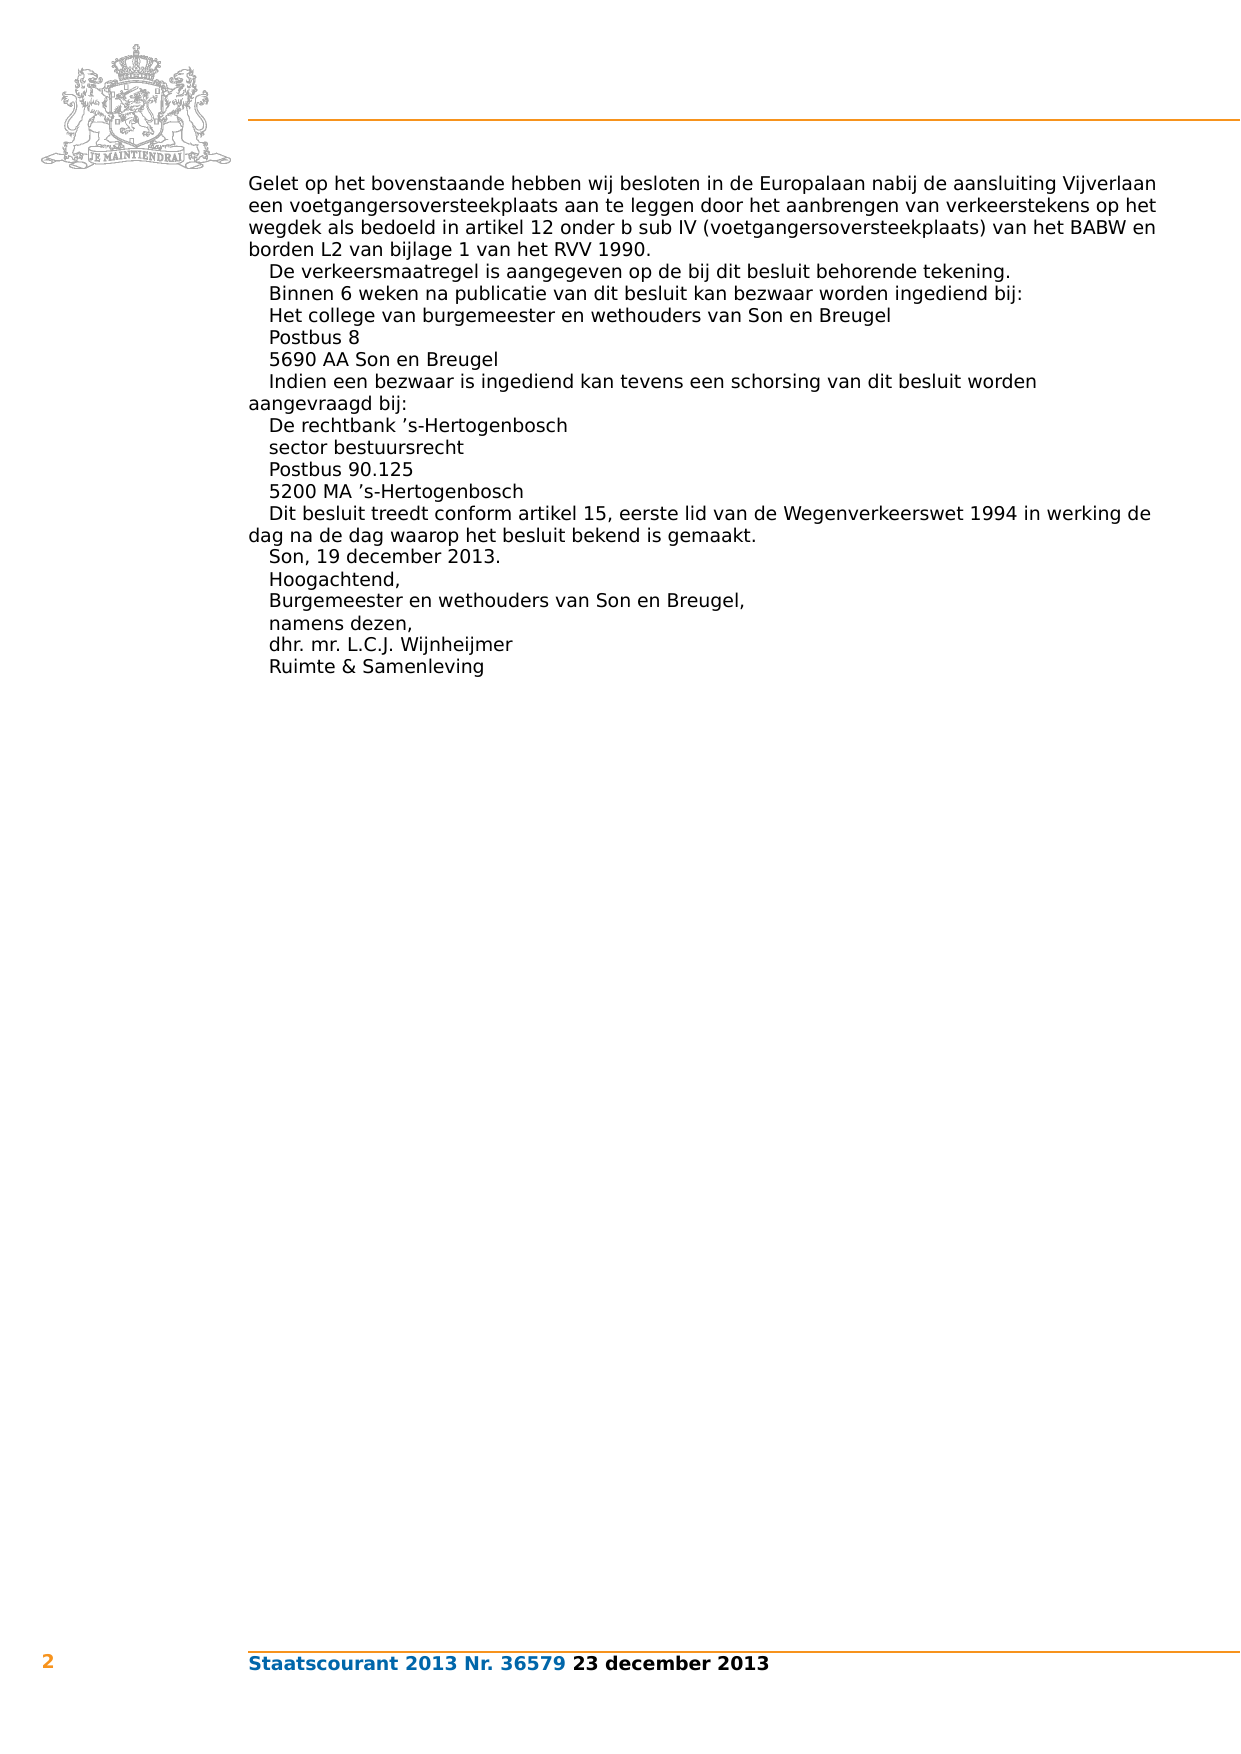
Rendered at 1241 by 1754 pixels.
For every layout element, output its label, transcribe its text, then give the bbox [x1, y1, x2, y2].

text De rechtbank ’s-Hertogenbosch [248, 414, 1163, 437]
text De verkeersmaatregel is aangegeven op de bij dit besluit behorende tekening. [248, 261, 1163, 283]
text Het college van burgemeester en wethouders van Son en Breugel [248, 305, 1163, 327]
text 5200 MA ’s-Hertogenbosch [248, 481, 1163, 502]
text dhr. mr. L.C.J. Wijnheijmer [248, 634, 1163, 656]
picture [41, 44, 231, 169]
text Ruimte & Samenleving [248, 656, 1163, 678]
text Binnen 6 weken na publicatie van dit besluit kan bezwaar worden ingediend bij: [248, 283, 1163, 305]
text Burgemeester en wethouders van Son en Breugel, [248, 590, 1163, 612]
text Indien een bezwaar is ingediend kan tevens een schorsing van dit besluit worden aangevraagd bij: [248, 371, 1163, 414]
text Son, 19 december 2013. [248, 546, 1163, 568]
text sector bestuursrecht [248, 437, 1163, 458]
text namens dezen, [248, 612, 1163, 634]
text 5690 AA Son en Breugel [248, 349, 1163, 371]
text Hoogachtend, [248, 568, 1163, 590]
text Postbus 90.125 [248, 458, 1163, 481]
text Dit besluit treedt conform artikel 15, eerste lid van de Wegenverkeerswet 1994 in werking de dag na de dag waarop het besluit bekend is gemaakt. [248, 502, 1163, 546]
text Gelet op het bovenstaande hebben wij besloten in de Europalaan nabij de aansluiting Vijverlaan een voetgangersoversteekplaats aan te leggen door het aanbrengen van verkeerstekens op het wegdek als bedoeld in artikel 12 onder b sub IV (voetgangersoversteekplaats) van het BABW en borden L2 van bijlage 1 van het RVV 1990. [248, 173, 1163, 261]
text Postbus 8 [248, 327, 1163, 349]
